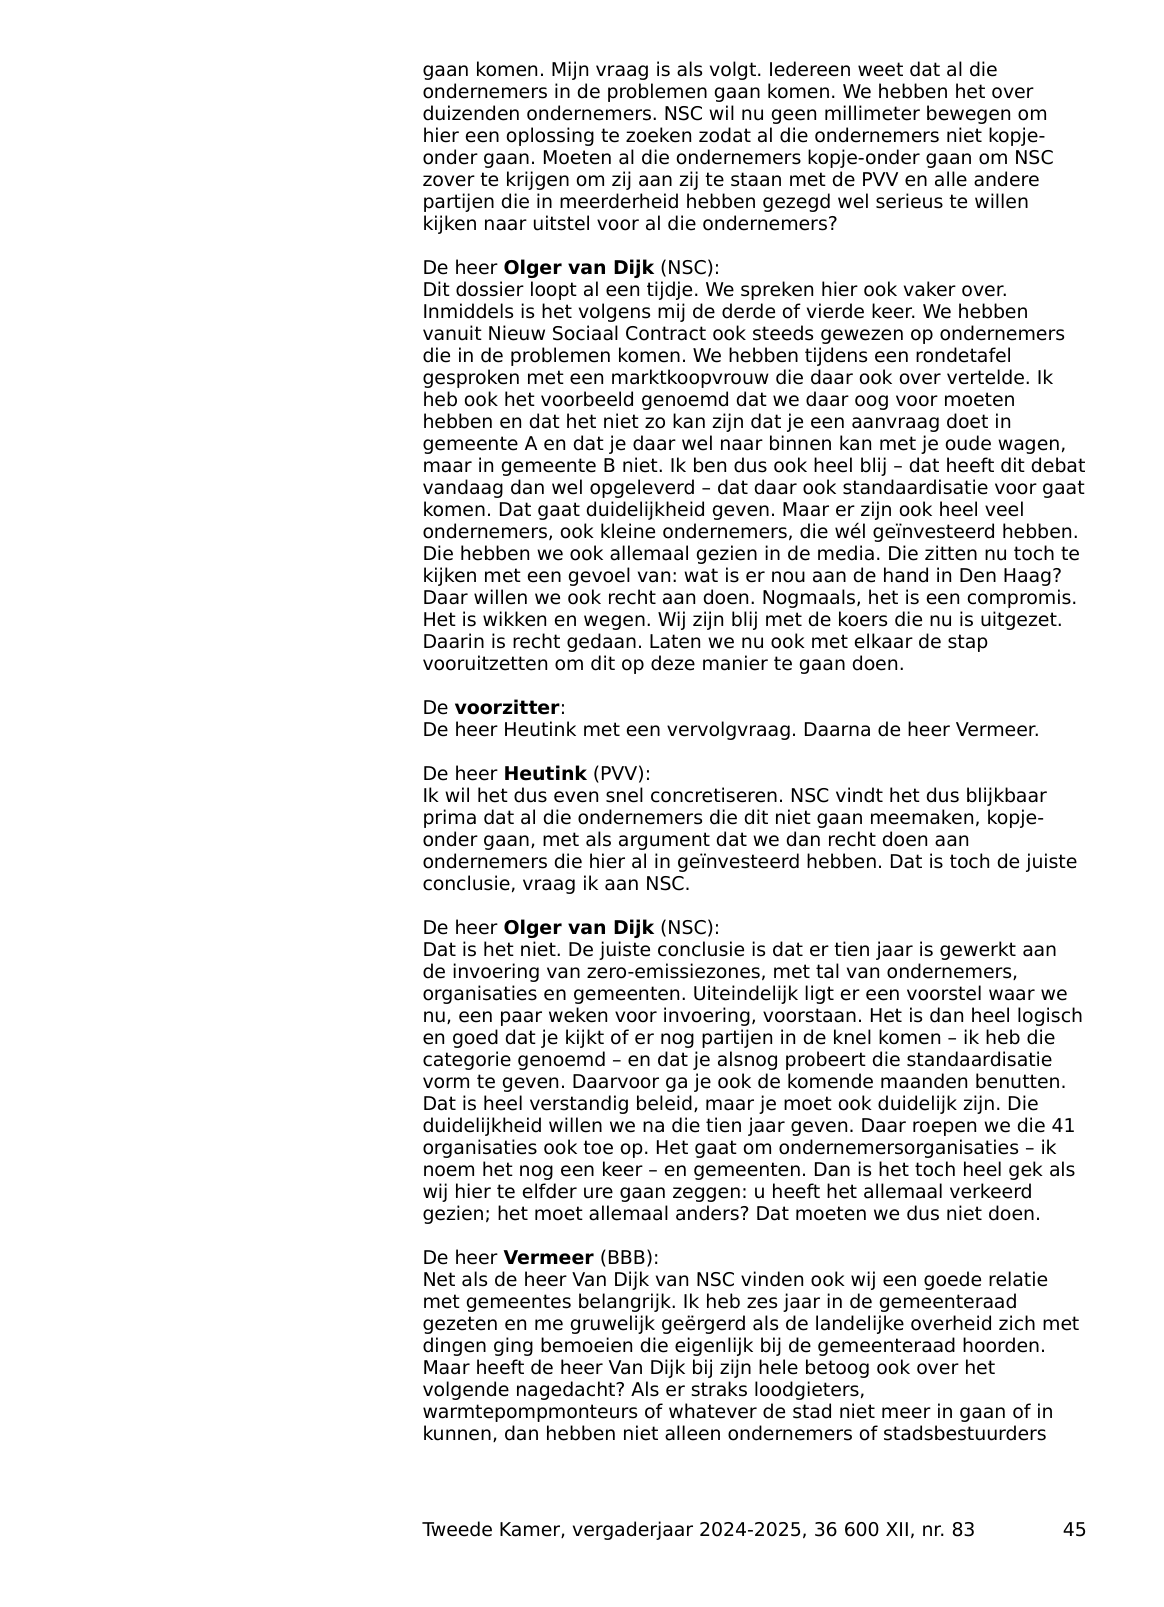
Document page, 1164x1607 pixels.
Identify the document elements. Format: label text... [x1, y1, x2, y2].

text Dat is het niet. De juiste conclusie is dat er tien jaar is gewerkt aan de invoering van zero-emissiezones, met tal van ondernemers, organisaties en gemeenten. Uiteindelijk ligt er een voorstel waar we nu, een paar weken voor invoering, voorstaan. Het is dan heel logisch en goed dat je kijkt of er nog partijen in de knel komen – ik heb die categorie genoemd – en dat je alsnog probeert die standaardisatie vorm te geven. Daarvoor ga je ook de komende maanden benutten. Dat is heel verstandig beleid, maar je moet ook duidelijk zijn. Die duidelijkheid willen we na die tien jaar geven. Daar roepen we die 41 organisaties ook toe op. Het gaat om ondernemersorganisaties – ik noem het nog een keer – en gemeenten. Dan is het toch heel gek als wij hier te elfder ure gaan zeggen: u heeft het allemaal verkeerd gezien; het moet allemaal anders? Dat moeten we dus niet doen. [422, 939, 1087, 1225]
text Net als de heer Van Dijk van NSC vinden ook wij een goede relatie met gemeentes belangrijk. Ik heb zes jaar in de gemeenteraad gezeten en me gruwelijk geërgerd als de landelijke overheid zich met dingen ging bemoeien die eigenlijk bij de gemeenteraad hoorden. Maar heeft de heer Van Dijk bij zijn hele betoog ook over het volgende nagedacht? Als er straks loodgieters, warmtepompmonteurs of whatever de stad niet meer in gaan of in kunnen, dan hebben niet alleen ondernemers of stadsbestuurders [422, 1269, 1087, 1445]
text De heer Heutink (PVV): [422, 763, 1087, 785]
text gaan komen. Mijn vraag is als volgt. Iedereen weet dat al die ondernemers in de problemen gaan komen. We hebben het over duizenden ondernemers. NSC wil nu geen millimeter bewegen om hier een oplossing te zoeken zodat al die ondernemers niet kopje-onder gaan. Moeten al die ondernemers kopje-onder gaan om NSC zover te krijgen om zij aan zij te staan met de PVV en alle andere partijen die in meerderheid hebben gezegd wel serieus te willen kijken naar uitstel voor al die ondernemers? [422, 59, 1087, 235]
text Dit dossier loopt al een tijdje. We spreken hier ook vaker over. Inmiddels is het volgens mij de derde of vierde keer. We hebben vanuit Nieuw Sociaal Contract ook steeds gewezen op ondernemers die in de problemen komen. We hebben tijdens een rondetafel gesproken met een marktkoopvrouw die daar ook over vertelde. Ik heb ook het voorbeeld genoemd dat we daar oog voor moeten hebben en dat het niet zo kan zijn dat je een aanvraag doet in gemeente A en dat je daar wel naar binnen kan met je oude wagen, maar in gemeente B niet. Ik ben dus ook heel blij – dat heeft dit debat vandaag dan wel opgeleverd – dat daar ook standaardisatie voor gaat komen. Dat gaat duidelijkheid geven. Maar er zijn ook heel veel ondernemers, ook kleine ondernemers, die wél geïnvesteerd hebben. Die hebben we ook allemaal gezien in de media. Die zitten nu toch te kijken met een gevoel van: wat is er nou aan de hand in Den Haag? Daar willen we ook recht aan doen. Nogmaals, het is een compromis. Het is wikken en wegen. Wij zijn blij met de koers die nu is uitgezet. Daarin is recht gedaan. Laten we nu ook met elkaar de stap vooruitzetten om dit op deze manier te gaan doen. [422, 279, 1087, 675]
text De voorzitter: [422, 697, 1087, 719]
text De heer Heutink met een vervolgvraag. Daarna de heer Vermeer. [422, 719, 1087, 741]
text De heer Vermeer (BBB): [422, 1247, 1087, 1269]
text Ik wil het dus even snel concretiseren. NSC vindt het dus blijkbaar prima dat al die ondernemers die dit niet gaan meemaken, kopje-onder gaan, met als argument dat we dan recht doen aan ondernemers die hier al in geïnvesteerd hebben. Dat is toch de juiste conclusie, vraag ik aan NSC. [422, 785, 1087, 895]
text De heer Olger van Dijk (NSC): [422, 257, 1087, 279]
text De heer Olger van Dijk (NSC): [422, 917, 1087, 939]
